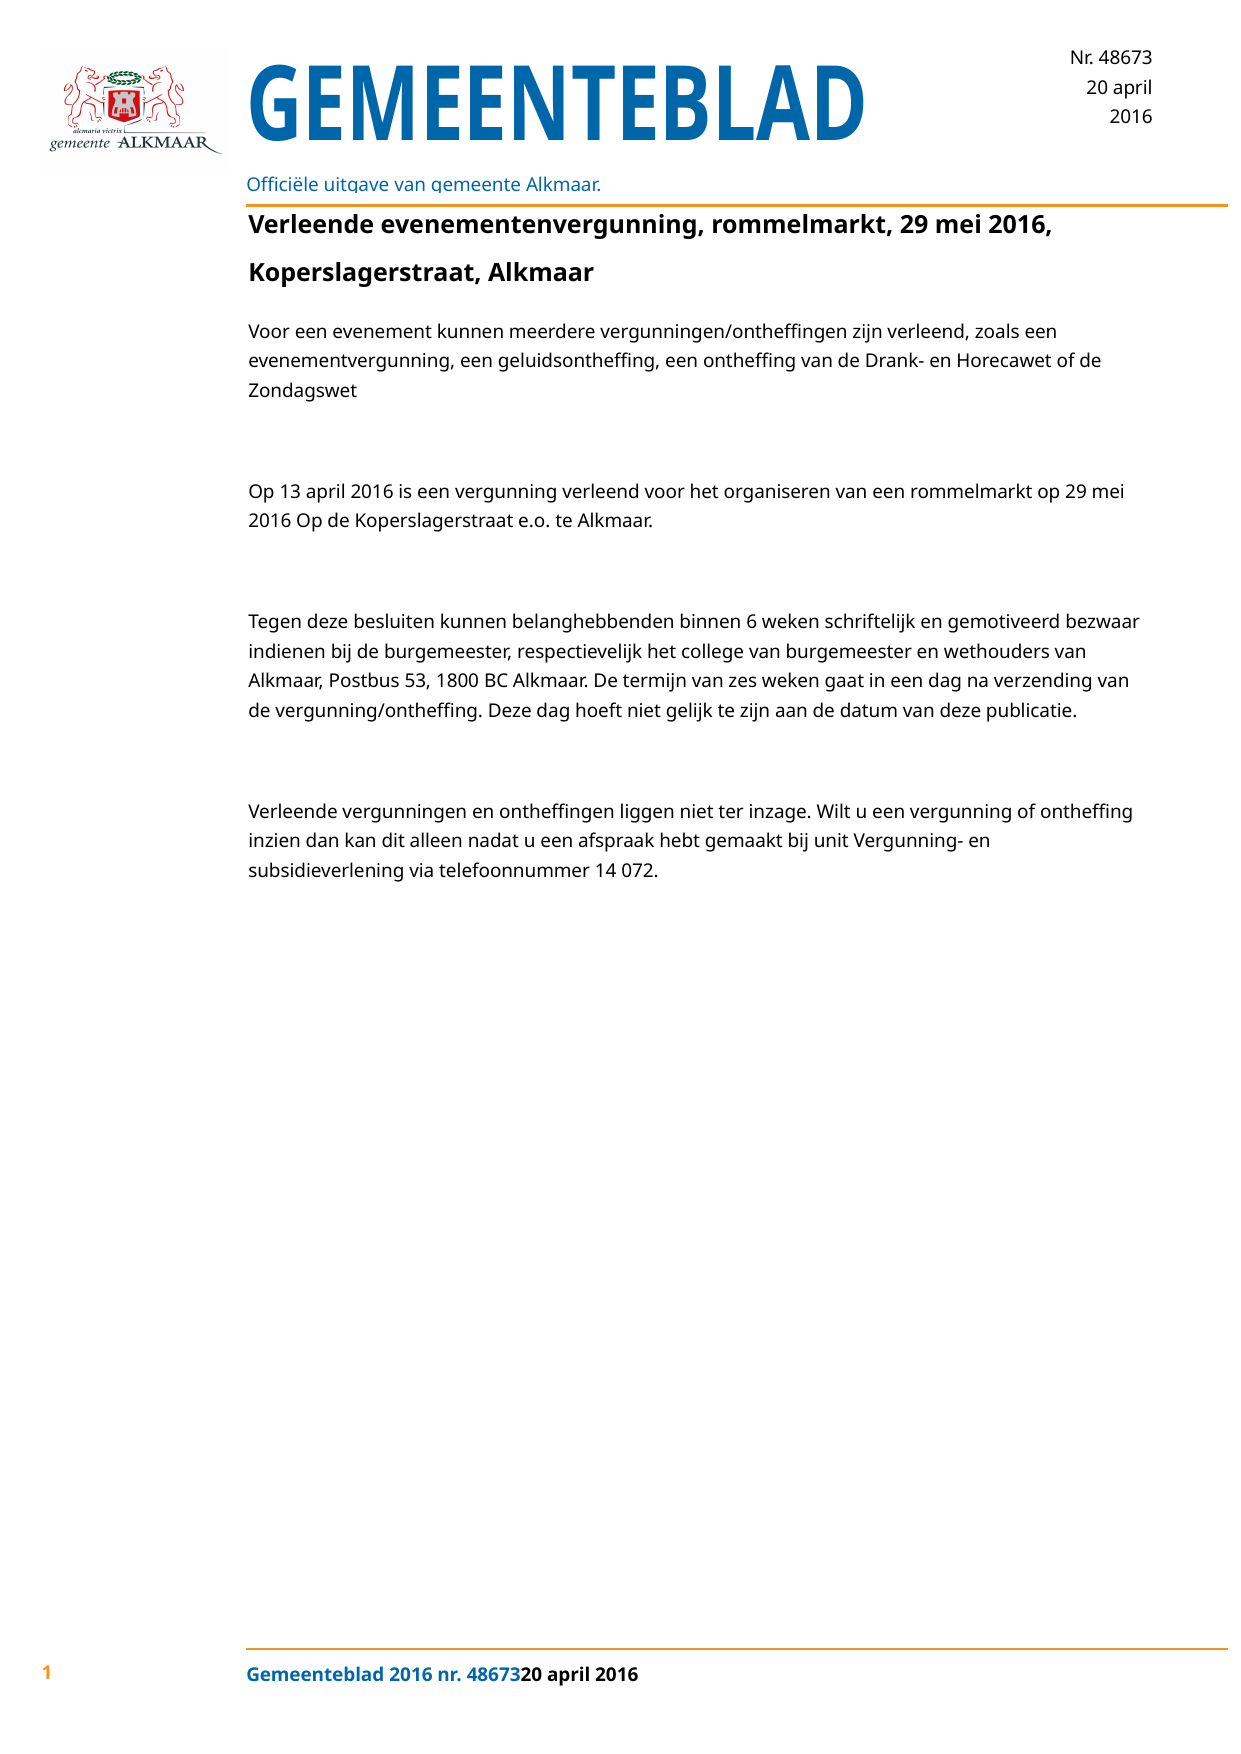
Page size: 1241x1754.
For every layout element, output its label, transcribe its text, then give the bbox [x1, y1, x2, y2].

picture [41, 47, 231, 172]
text Tegen deze besluiten kunnen belanghebbenden binnen 6 weken schriftelijk en gemotiveerd bezwaar indienen bij de burgemeester, respectievelijk het college van burgemeester en wethouders van Alkmaar, Postbus 53, 1800 BC Alkmaar. De termijn van zes weken gaat in een dag na verzending van de vergunning/ontheffing. Deze dag hoeft niet gelijk te zijn aan de datum van deze publicatie. [248, 608, 1152, 723]
text Voor een evenement kunnen meerdere vergunningen/ontheffingen zijn verleend, zoals een evenementvergunning, een geluidsontheffing, een ontheffing van de Drank- en Horecawet of de Zondagswet [248, 318, 1152, 403]
text Verleende vergunningen en ontheffingen liggen niet ter inzage. Wilt u een vergunning of ontheffing inzien dan kan dit alleen nadat u een afspraak hebt gemaakt bij unit Vergunning- en subsidieverlening via telefoonnummer 14 072. [248, 798, 1152, 883]
text Op 13 april 2016 is een vergunning verleend voor het organiseren van een rommelmarkt op 29 mei 2016 Op de Koperslagerstraat e.o. te Alkmaar. [248, 478, 1152, 533]
text Verleende evenementenvergunning, rommelmarkt, 29 mei 2016, Koperslagerstraat, Alkmaar [248, 207, 1152, 288]
